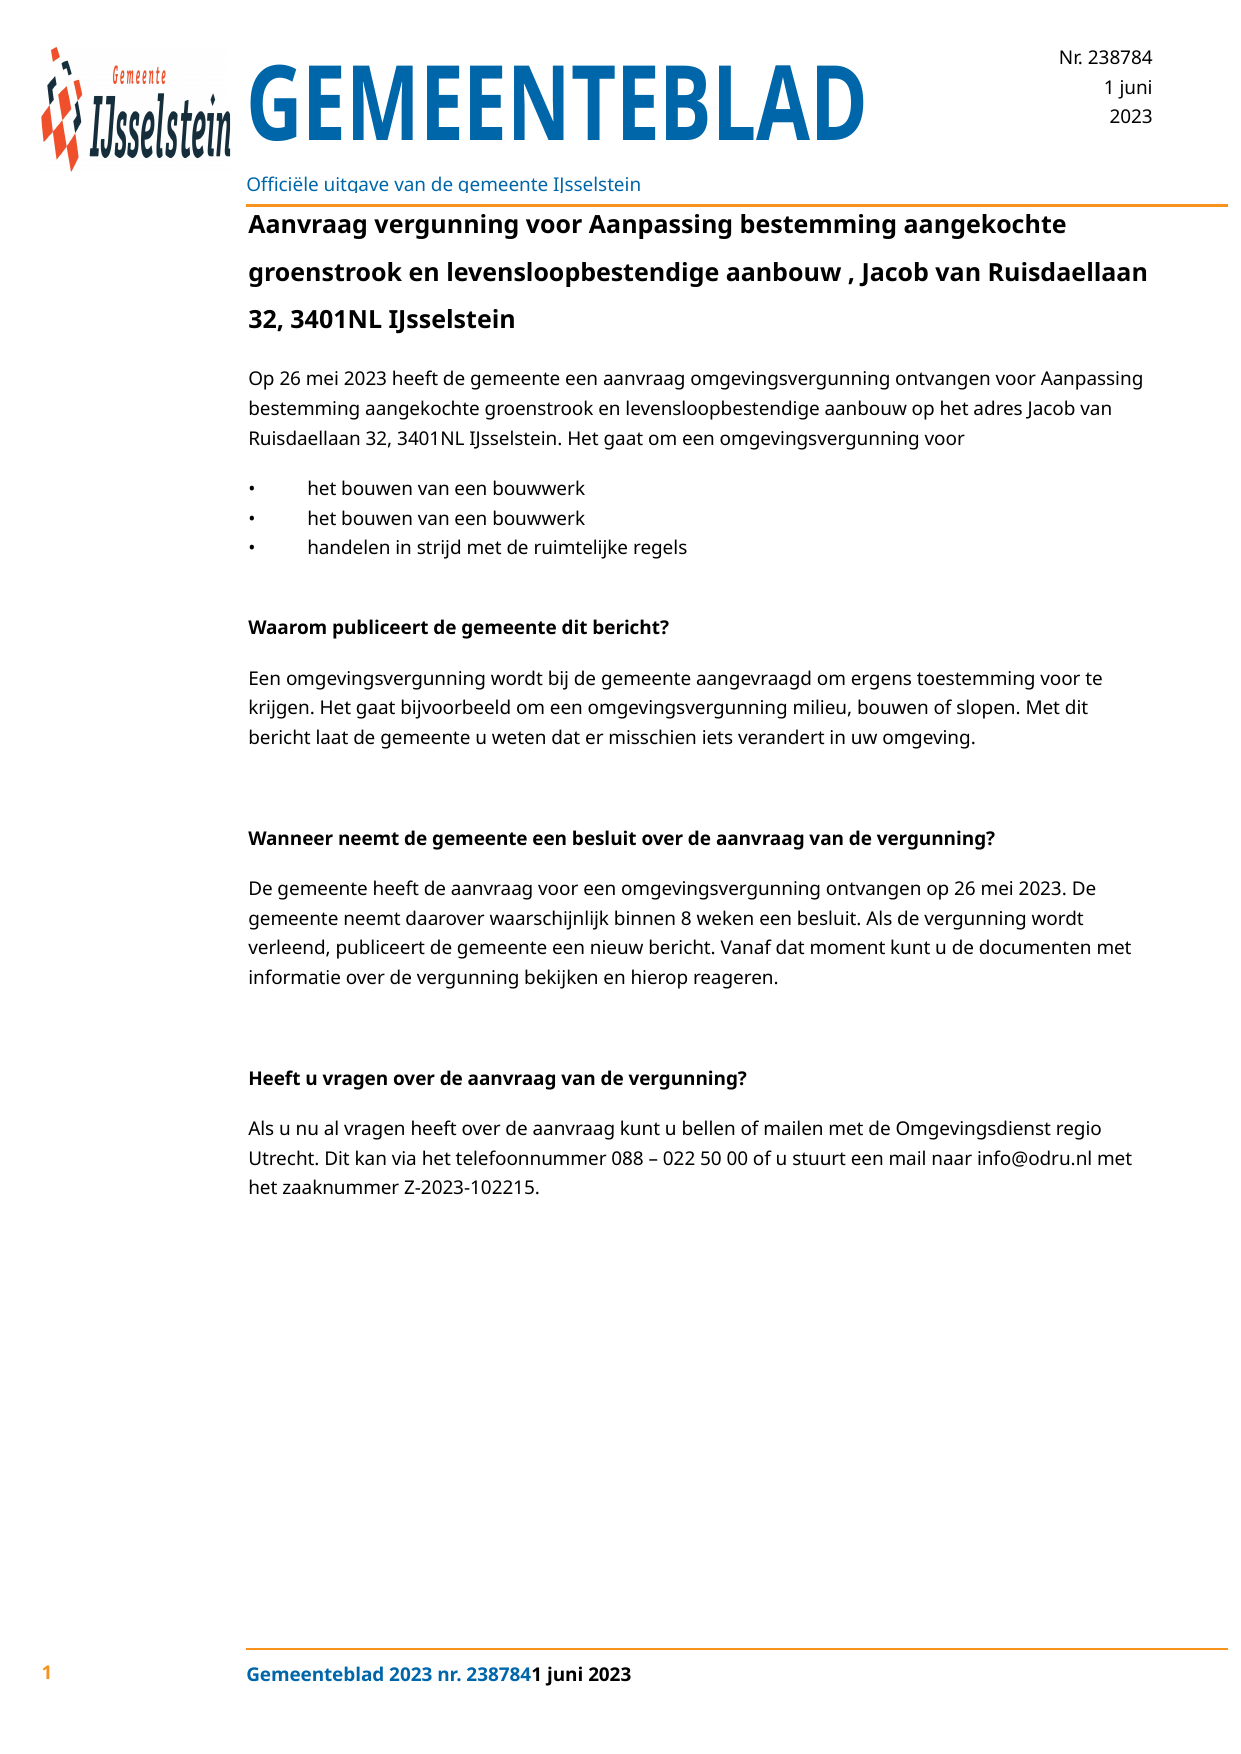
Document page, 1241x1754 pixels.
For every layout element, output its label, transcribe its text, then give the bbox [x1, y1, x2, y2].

text Wanneer neemt de gemeente een besluit over de aanvraag van de vergunning? [248, 825, 1152, 850]
text Waarom publiceert de gemeente dit bericht? [248, 614, 1152, 640]
text Heeft u vragen over de aanvraag van de vergunning? [248, 1065, 1152, 1090]
picture [41, 47, 231, 172]
text Aanvraag vergunning voor Aanpassing bestemming aangekochte groenstrook en levensloopbestendige aanbouw , Jacob van Ruisdaellaan 32, 3401NL IJsselstein [248, 207, 1152, 336]
text Een omgevingsvergunning wordt bij de gemeente aangevraagd om ergens toestemming voor te krijgen. Het gaat bijvoorbeeld om een omgevingsvergunning milieu, bouwen of slopen. Met dit bericht laat de gemeente u weten dat er misschien iets verandert in uw omgeving. [248, 665, 1152, 749]
list het bouwen van een bouwwerk [248, 475, 1152, 501]
text De gemeente heeft de aanvraag voor een omgevingsvergunning ontvangen op 26 mei 2023. De gemeente neemt daarover waarschijnlijk binnen 8 weken een besluit. Als de vergunning wordt verleend, publiceert de gemeente een nieuw bericht. Vanaf dat moment kunt u de documenten met informatie over de vergunning bekijken en hierop reageren. [248, 875, 1152, 989]
text Op 26 mei 2023 heeft de gemeente een aanvraag omgevingsvergunning ontvangen voor Aanpassing bestemming aangekochte groenstrook en levensloopbestendige aanbouw op het adres Jacob van Ruisdaellaan 32, 3401NL IJsselstein. Het gaat om een omgevingsvergunning voor [248, 366, 1152, 450]
text Als u nu al vragen heeft over de aanvraag kunt u bellen of mailen met de Omgevingsdienst regio Utrecht. Dit kan via het telefoonnummer 088 – 022 50 00 of u stuurt een mail naar info@odru.nl met het zaaknummer Z-2023-102215. [248, 1115, 1152, 1200]
list handelen in strijd met de ruimtelijke regels [248, 534, 1152, 560]
list het bouwen van een bouwwerk [248, 505, 1152, 530]
